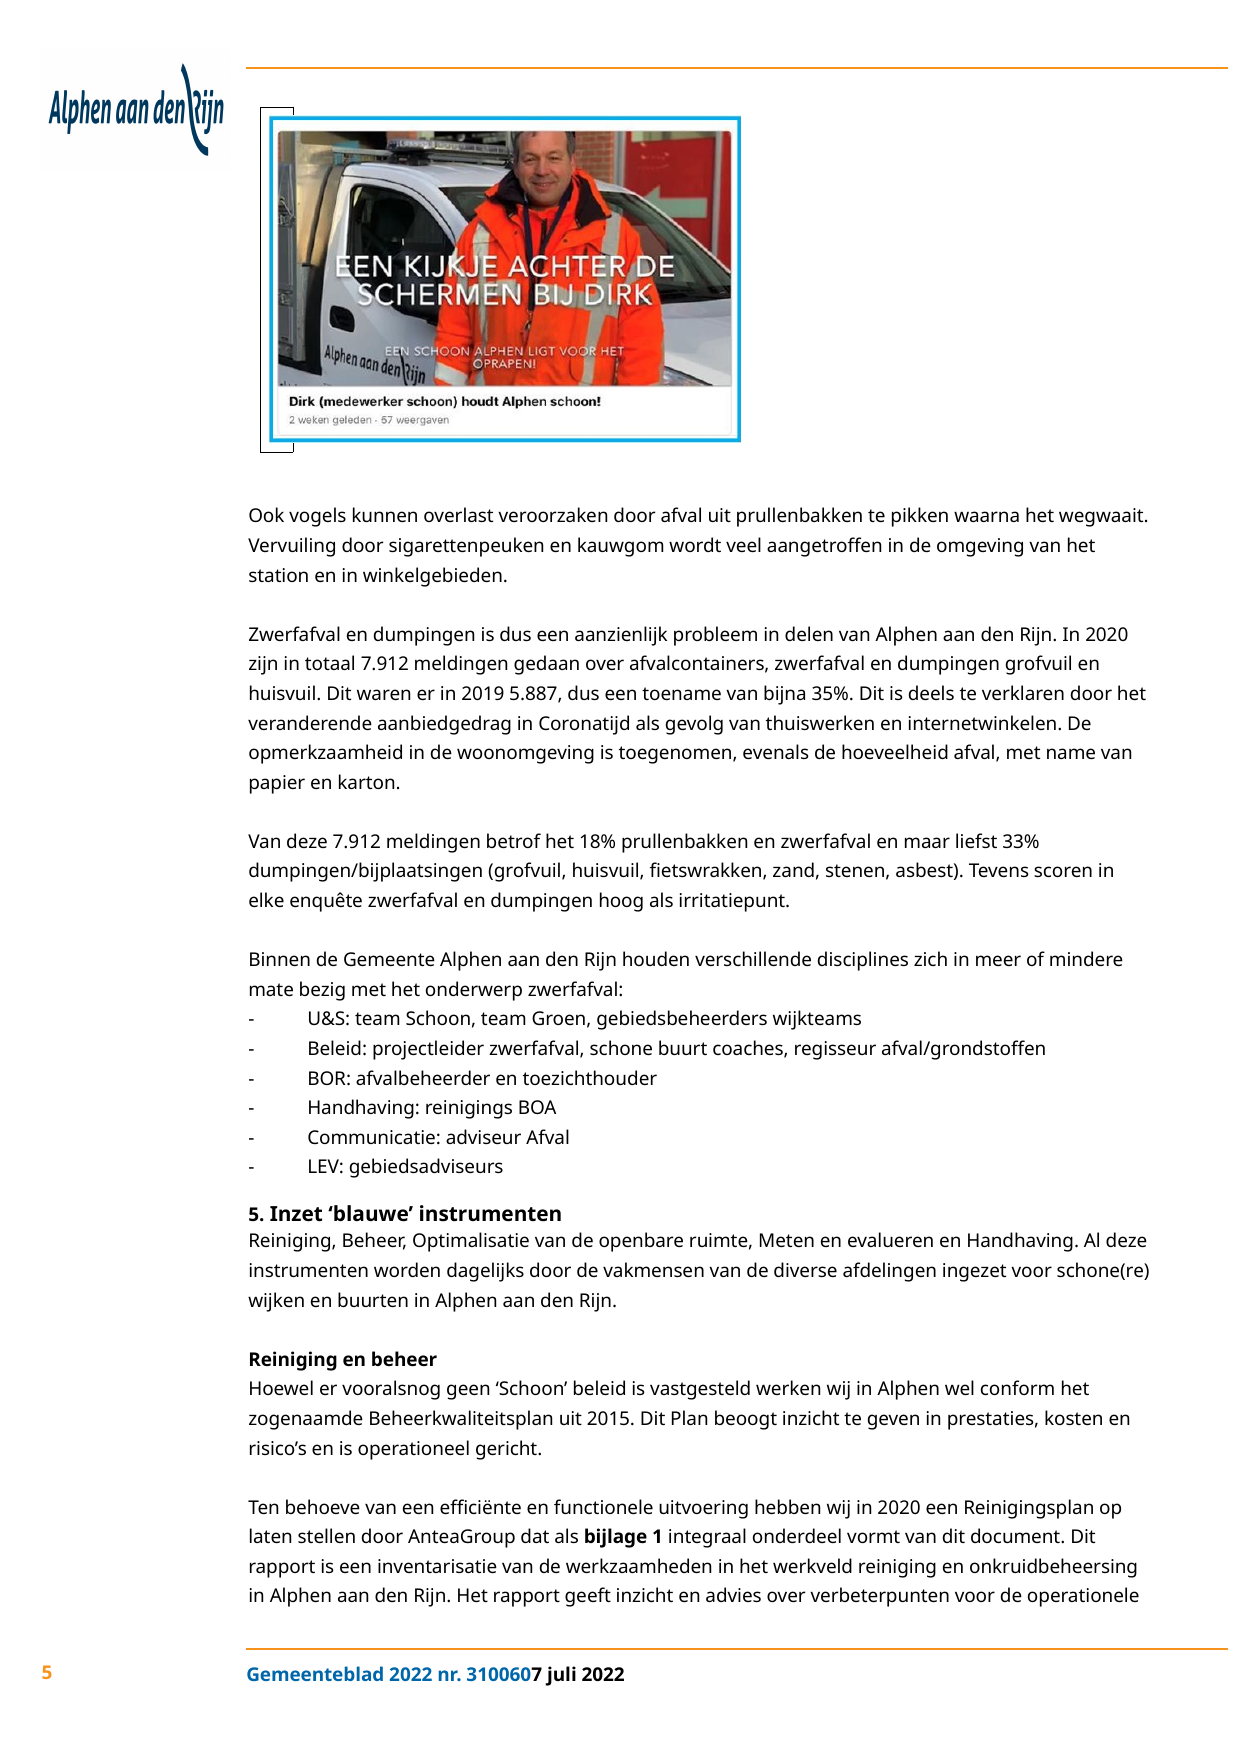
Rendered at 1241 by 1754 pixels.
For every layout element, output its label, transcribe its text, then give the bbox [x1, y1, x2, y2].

text Hoewel er vooralsnog geen ‘Schoon’ beleid is vastgesteld werken wij in Alphen wel conform het zogenaamde Beheerkwaliteitsplan uit 2015. Dit Plan beoogt inzicht te geven in prestaties, kosten en risico’s en is operationeel gericht. [248, 1376, 1152, 1460]
picture [274, 120, 737, 438]
list Communicatie: adviseur Afval [248, 1124, 1152, 1150]
text Binnen de Gemeente Alphen aan den Rijn houden verschillende disciplines zich in meer of mindere mate bezig met het onderwerp zwerfafval: [248, 946, 1152, 1002]
picture [268, 115, 742, 443]
list U&S: team Schoon, team Groen, gebiedsbeheerders wijkteams [248, 1006, 1152, 1031]
list Beleid: projectleider zwerfafval, schone buurt coaches, regisseur afval/grondstoffen [248, 1035, 1152, 1061]
text Ten behoeve van een efficiënte en functionele uitvoering hebben wij in 2020 een Reinigingsplan op laten stellen door AnteaGroup dat als bijlage 1 integraal onderdeel vormt van dit document. Dit rapport is een inventarisatie van de werkzaamheden in het werkveld reiniging en onkruidbeheersing in Alphen aan den Rijn. Het rapport geeft inzicht en advies over verbeterpunten voor de operationele [248, 1494, 1152, 1608]
text Ook vogels kunnen overlast veroorzaken door afval uit prullenbakken te pikken waarna het wegwaait. Vervuiling door sigarettenpeuken en kauwgom wordt veel aangetroffen in de omgeving van het station en in winkelgebieden. [248, 503, 1152, 588]
list Handhaving: reinigings BOA [248, 1094, 1152, 1120]
text Van deze 7.912 meldingen betrof het 18% prullenbakken en zwerfafval en maar liefst 33% dumpingen/bijplaatsingen (grofvuil, huisvuil, fietswrakken, zand, stenen, asbest). Tevens scoren in elke enquête zwerfafval en dumpingen hoog als irritatiepunt. [248, 828, 1152, 913]
list BOR: afvalbeheerder en toezichthouder [248, 1065, 1152, 1091]
list LEV: gebiedsadviseurs [248, 1153, 1152, 1179]
text Zwerfafval en dumpingen is dus een aanzienlijk probleem in delen van Alphen aan den Rijn. In 2020 zijn in totaal 7.912 meldingen gedaan over afvalcontainers, zwerfafval en dumpingen grofvuil en huisvuil. Dit waren er in 2019 5.887, dus een toename van bijna 35%. Dit is deels te verklaren door het veranderende aanbiedgedrag in Coronatijd als gevolg van thuiswerken en internetwinkelen. De opmerkzaamheid in de woonomgeving is toegenomen, evenals de hoeveelheid afval, met name van papier en karton. [248, 621, 1152, 795]
text 5. Inzet ‘blauwe’ instrumenten [248, 1199, 1152, 1228]
picture [41, 47, 231, 172]
text Reiniging en beheer [248, 1346, 1152, 1372]
text Reiniging, Beheer, Optimalisatie van de openbare ruimte, Meten en evalueren en Handhaving. Al deze instrumenten worden dagelijks door de vakmensen van de diverse afdelingen ingezet voor schone(re) wijken en buurten in Alphen aan den Rijn. [248, 1228, 1152, 1312]
